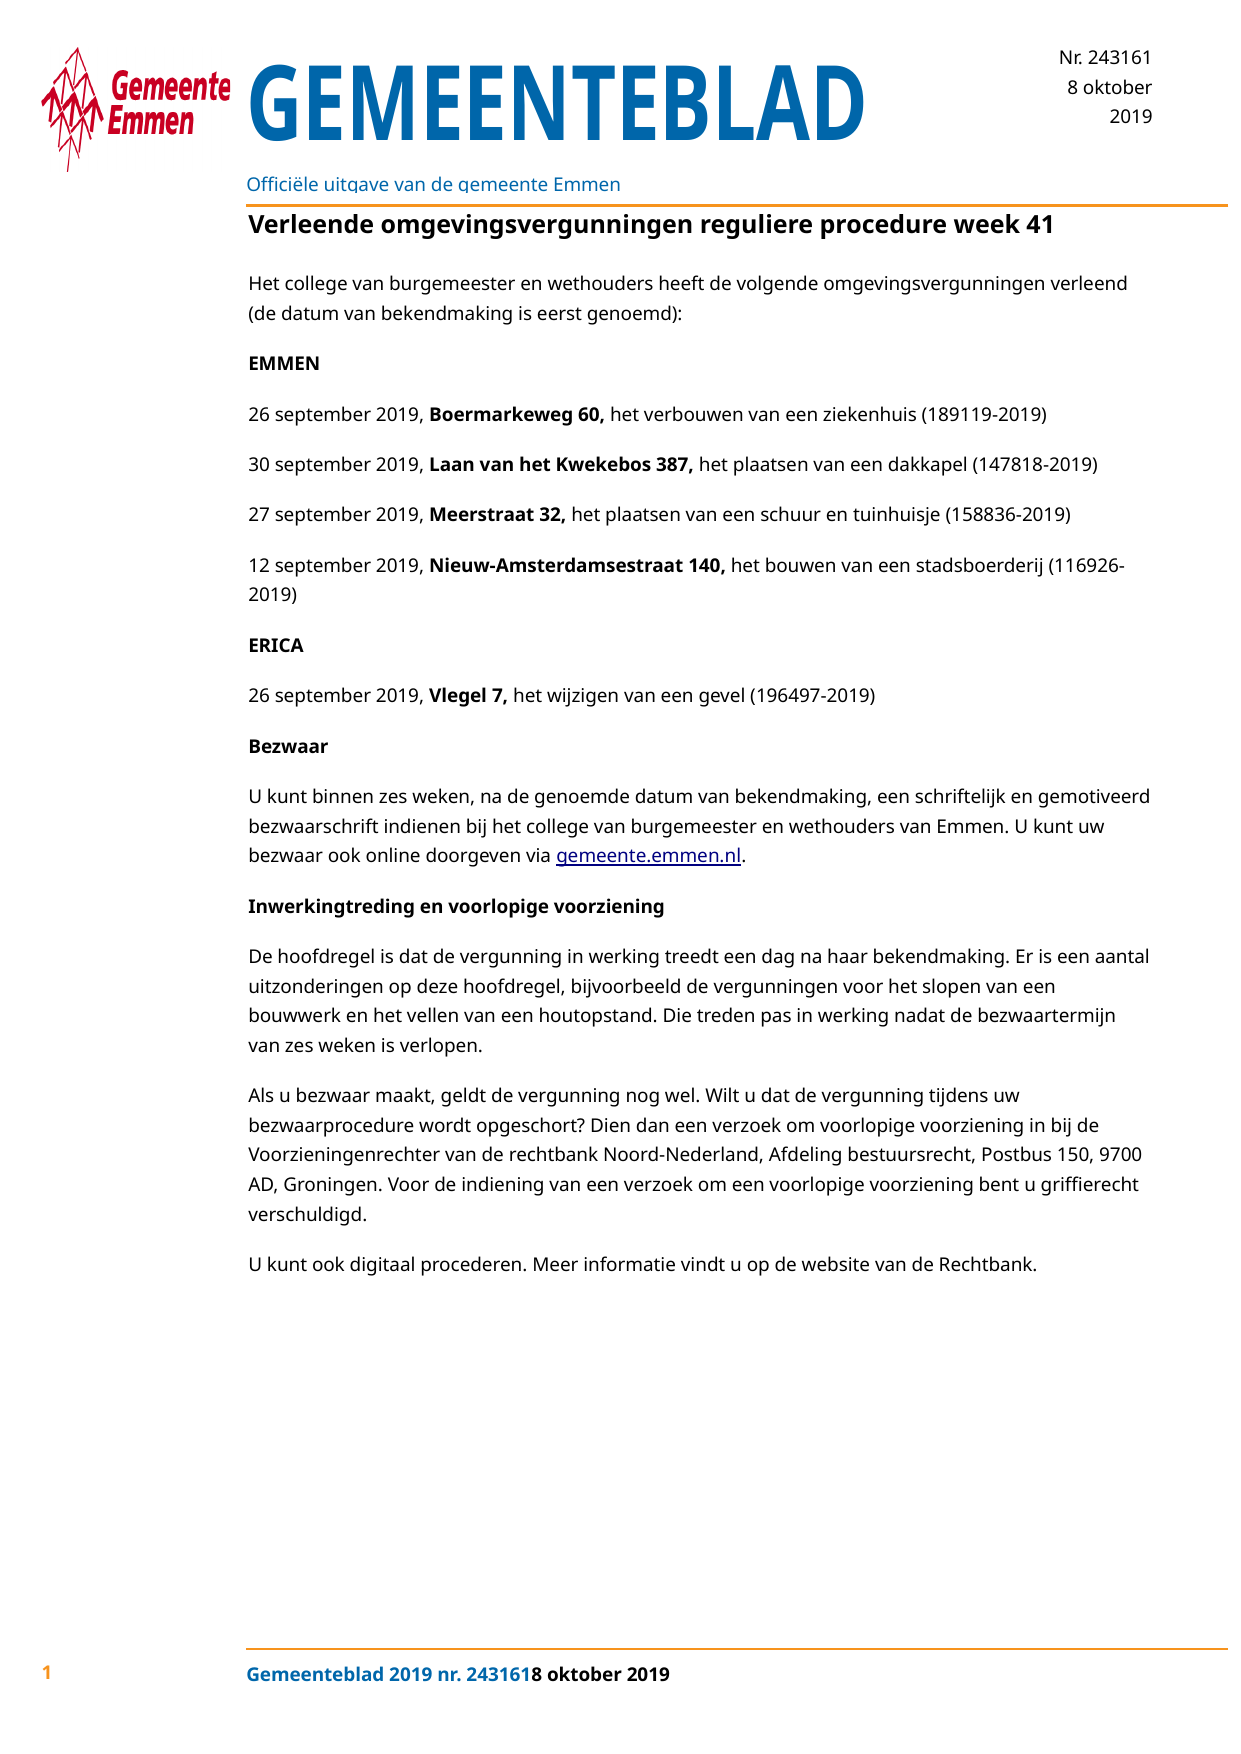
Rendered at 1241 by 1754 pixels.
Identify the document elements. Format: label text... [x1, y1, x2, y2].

text 27 september 2019, Meerstraat 32, het plaatsen van een schuur en tuinhuisje (158836-2019) [248, 502, 1152, 527]
text 30 september 2019, Laan van het Kwekebos 387, het plaatsen van een dakkapel (147818-2019) [248, 451, 1152, 477]
text U kunt binnen zes weken, na de genoemde datum van bekendmaking, een schriftelijk en gemotiveerd bezwaarschrift indienen bij het college van burgemeester en wethouders van Emmen. U kunt uw bezwaar ook online doorgeven via gemeente.emmen.nl. [248, 783, 1152, 868]
text Als u bezwaar maakt, geldt de vergunning nog wel. Wilt u dat de vergunning tijdens uw bezwaarprocedure wordt opgeschort? Dien dan een verzoek om voorlopige voorziening in bij de Voorzieningenrechter van de rechtbank Noord-Nederland, Afdeling bestuursrecht, Postbus 150, 9700 AD, Groningen. Voor de indiening van een verzoek om een voorlopige voorziening bent u griffierecht verschuldigd. [248, 1082, 1152, 1226]
picture [41, 47, 231, 172]
text De hoofdregel is dat de vergunning in werking treedt een dag na haar bekendmaking. Er is een aantal uitzonderingen op deze hoofdregel, bijvoorbeeld de vergunningen voor het slopen van een bouwwerk en het vellen van een houtopstand. Die treden pas in werking nadat de bezwaartermijn van zes weken is verlopen. [248, 943, 1152, 1058]
text 26 september 2019, Vlegel 7, het wijzigen van een gevel (196497-2019) [248, 682, 1152, 708]
text 26 september 2019, Boermarkeweg 60, het verbouwen van een ziekenhuis (189119-2019) [248, 401, 1152, 426]
text ERICA [248, 632, 1152, 658]
text Het college van burgemeester en wethouders heeft de volgende omgevingsvergunningen verleend (de datum van bekendmaking is eerst genoemd): [248, 270, 1152, 326]
text U kunt ook digitaal procederen. Meer informatie vindt u op de website van de Rechtbank. [248, 1251, 1152, 1277]
text EMMEN [248, 350, 1152, 376]
text Inwerkingtreding en voorlopige voorziening [248, 893, 1152, 918]
text Verleende omgevingsvergunningen reguliere procedure week 41 [248, 207, 1152, 241]
text Bezwaar [248, 733, 1152, 758]
text 12 september 2019, Nieuw-Amsterdamsestraat 140, het bouwen van een stadsboerderij (116926-2019) [248, 552, 1152, 607]
